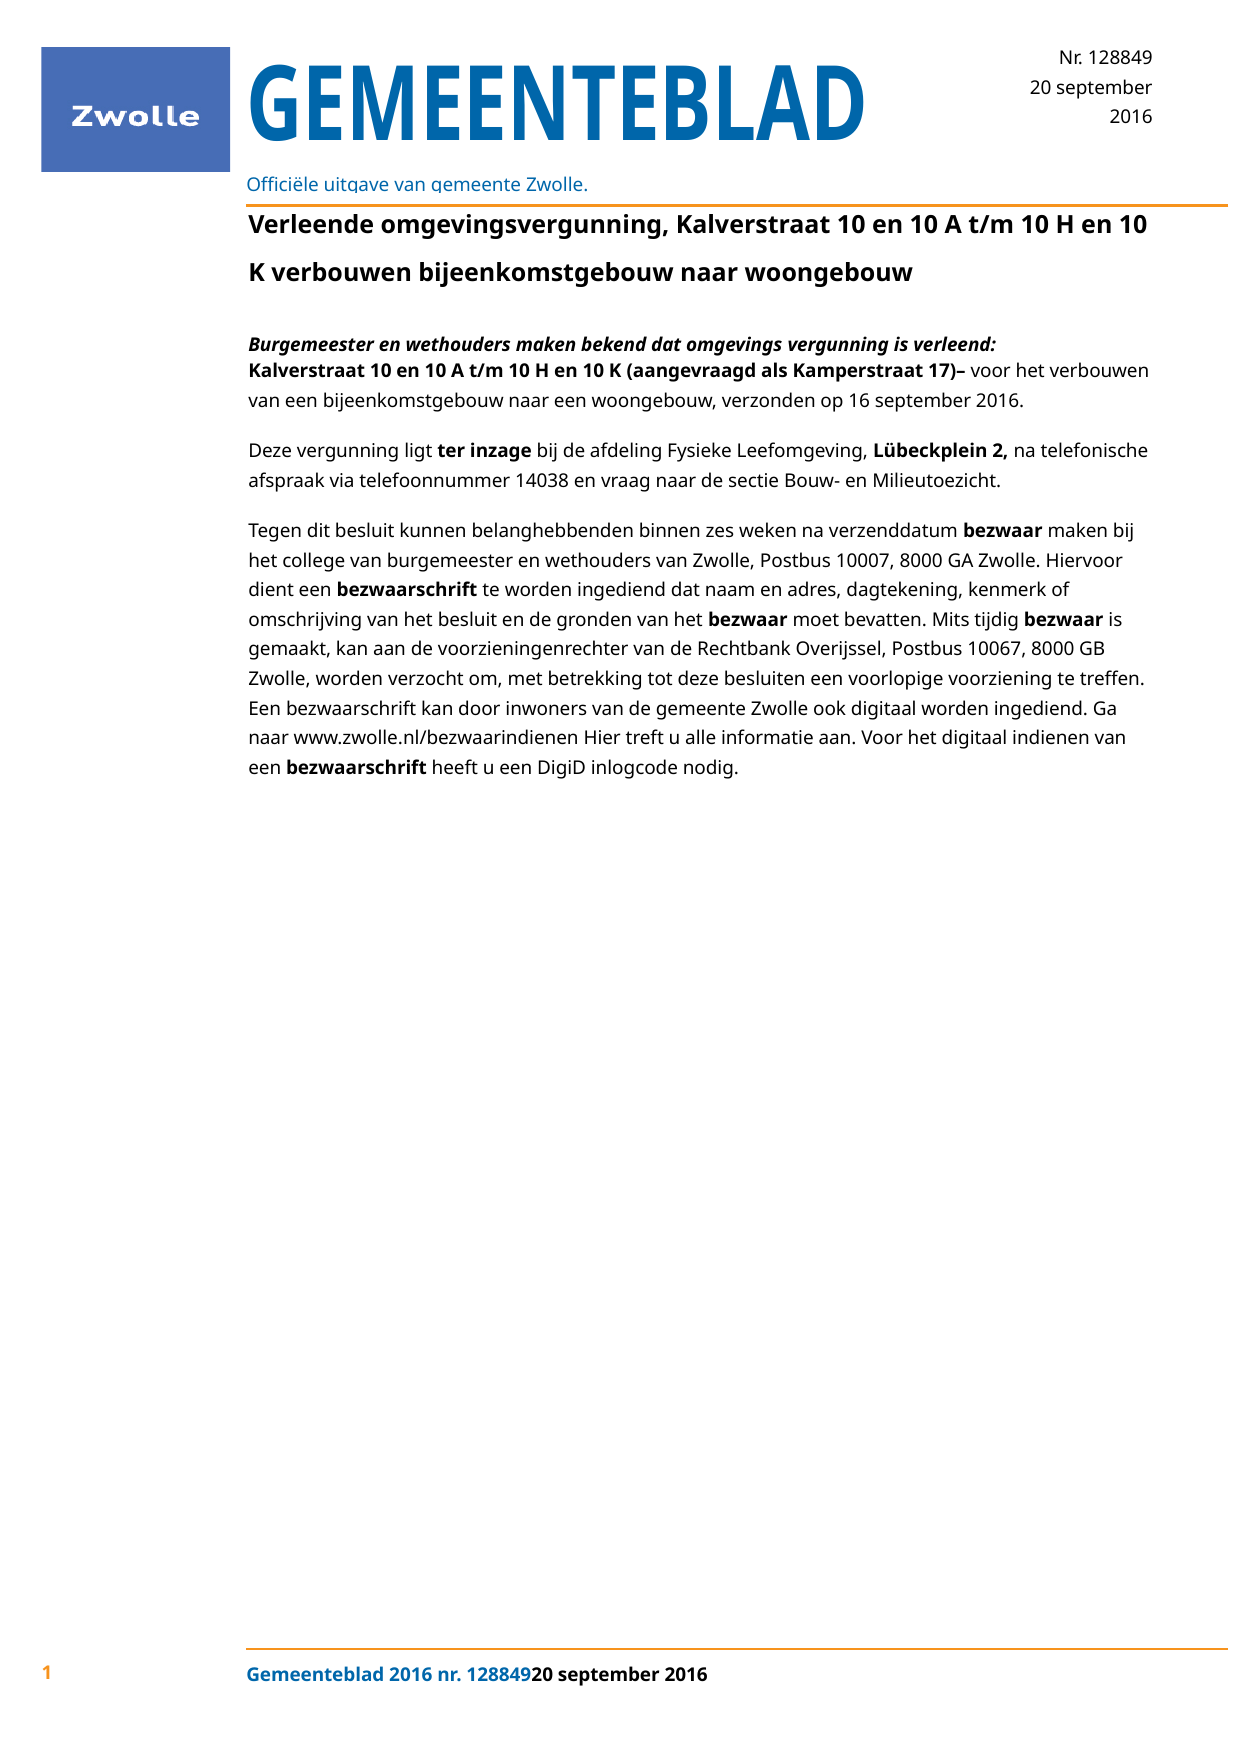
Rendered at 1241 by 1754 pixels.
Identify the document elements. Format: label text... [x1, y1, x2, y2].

text Verleende omgevingsvergunning, Kalverstraat 10 en 10 A t/m 10 H en 10 K verbouwen bijeenkomstgebouw naar woongebouw [248, 207, 1152, 288]
text Tegen dit besluit kunnen belanghebbenden binnen zes weken na verzenddatum bezwaar maken bij het college van burgemeester en wethouders van Zwolle, Postbus 10007, 8000 GA Zwolle. Hiervoor dient een bezwaarschrift te worden ingediend dat naam en adres, dagtekening, kenmerk of omschrijving van het besluit en de gronden van het bezwaar moet bevatten. Mits tijdig bezwaar is gemaakt, kan aan de voorzieningenrechter van de Rechtbank Overijssel, Postbus 10067, 8000 GB Zwolle, worden verzocht om, met betrekking tot deze besluiten een voorlopige voorziening te treffen. Een bezwaarschrift kan door inwoners van de gemeente Zwolle ook digitaal worden ingediend. Ga naar www.zwolle.nl/bezwaarindienen Hier treft u alle informatie aan. Voor het digitaal indienen van een bezwaarschrift heeft u een DigiD inlogcode nodig. [248, 517, 1152, 779]
text Kalverstraat 10 en 10 A t/m 10 H en 10 K (aangevraagd als Kamperstraat 17)– voor het verbouwen van een bijeenkomstgebouw naar een woongebouw, verzonden op 16 september 2016. [248, 357, 1152, 412]
text Burgemeester en wethouders maken bekend dat omgevings vergunning is verleend: [248, 331, 1152, 357]
picture [41, 47, 231, 172]
text Deze vergunning ligt ter inzage bij de afdeling Fysieke Leefomgeving, Lübeckplein 2, na telefonische afspraak via telefoonnummer 14038 en vraag naar de sectie Bouw- en Milieutoezicht. [248, 437, 1152, 492]
